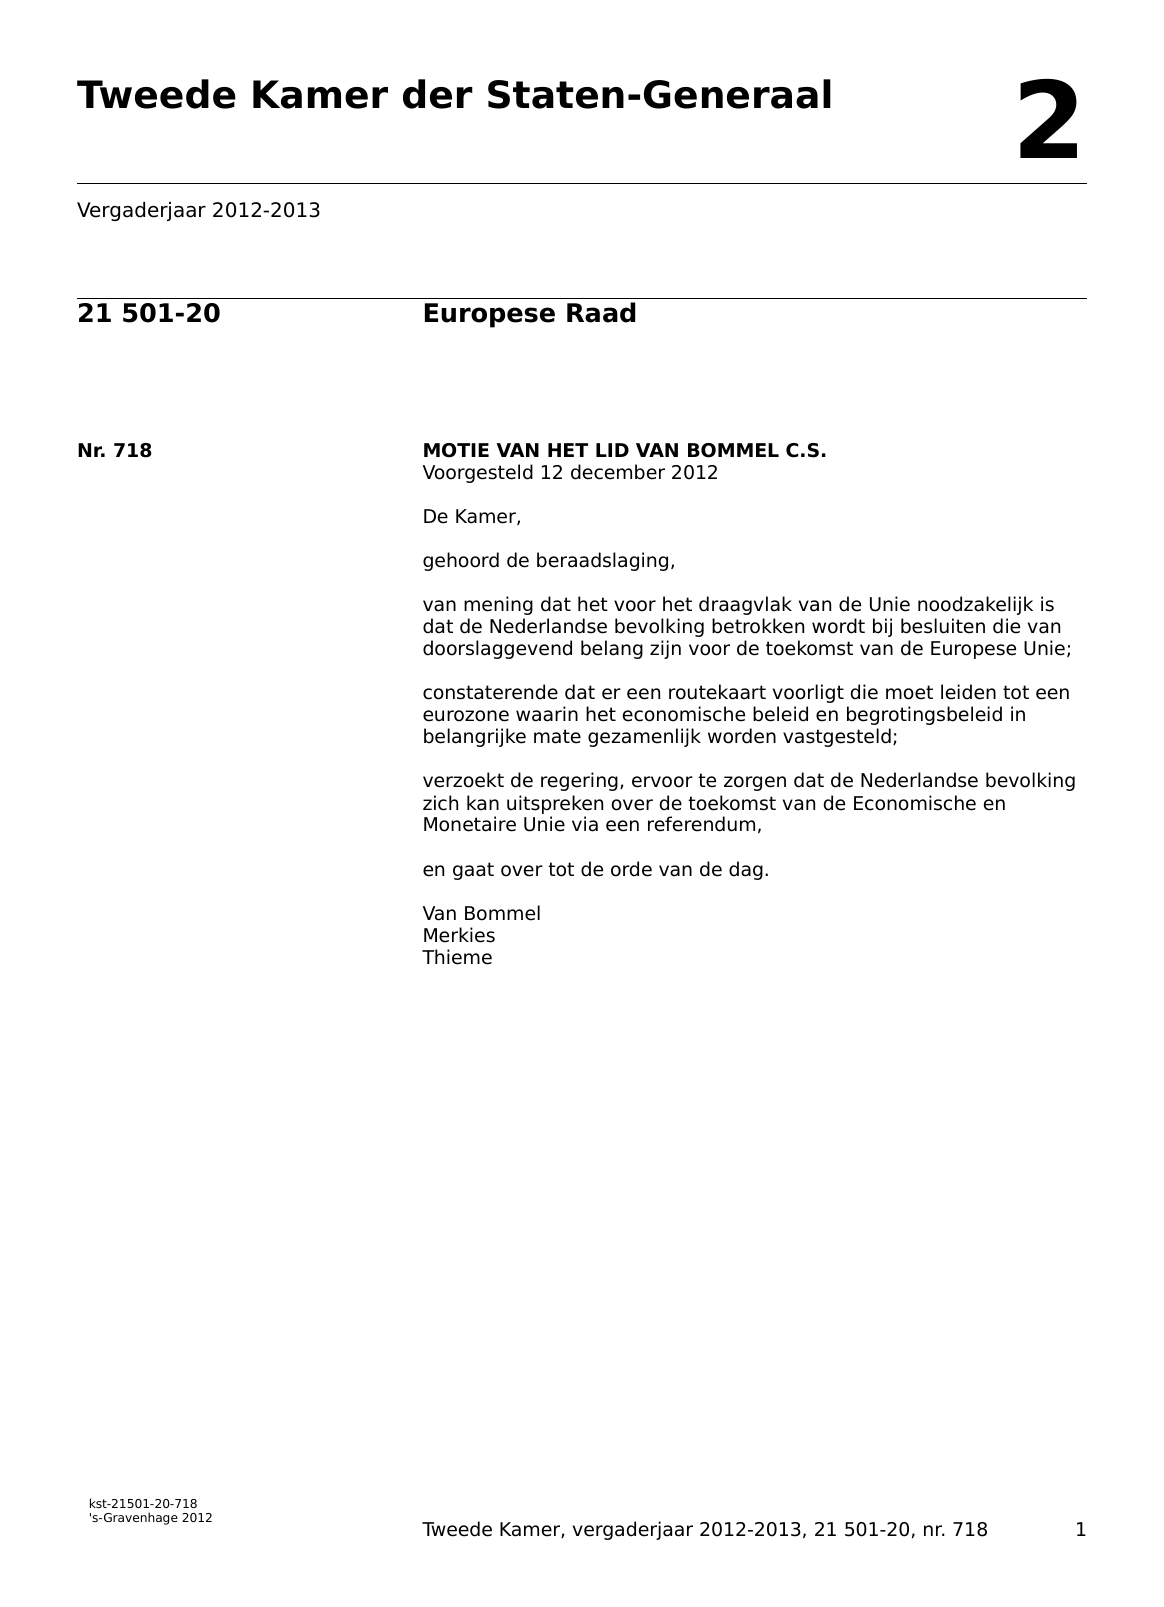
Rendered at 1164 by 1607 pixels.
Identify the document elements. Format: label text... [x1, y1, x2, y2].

text Voorgesteld 12 december 2012 [422, 462, 1087, 484]
text Van Bommel [422, 903, 1087, 925]
text 's-Gravenhage 2012 [88, 1511, 323, 1525]
text verzoekt de regering, ervoor te zorgen dat de Nederlandse bevolking zich kan uitspreken over de toekomst van de Economische en Monetaire Unie via een referendum, [422, 770, 1087, 836]
text kst-21501-20-718 [88, 1497, 323, 1511]
text van mening dat het voor het draagvlak van de Unie noodzakelijk is dat de Nederlandse bevolking betrokken wordt bij besluiten die van doorslaggevend belang zijn voor de toekomst van de Europese Unie; [422, 594, 1087, 660]
subtitle 21 501-20 Europese Raad [77, 299, 1087, 329]
table_header Tweede Kamer der Staten-Generaal [77, 59, 886, 183]
table_header 2 [886, 59, 1087, 183]
text Merkies [422, 925, 1087, 947]
table_cell Vergaderjaar 2012-2013 [77, 184, 1087, 298]
text constaterende dat er een routekaart voorligt die moet leiden tot een eurozone waarin het economische beleid en begrotingsbeleid in belangrijke mate gezamenlijk worden vastgesteld; [422, 682, 1087, 748]
text Thieme [422, 947, 1087, 969]
text gehoord de beraadslaging, [422, 550, 1087, 572]
subtitle Nr. 718 MOTIE VAN HET LID VAN BOMMEL C.S. [77, 440, 1087, 462]
text De Kamer, [422, 506, 1087, 528]
text en gaat over tot de orde van de dag. [422, 858, 1087, 881]
